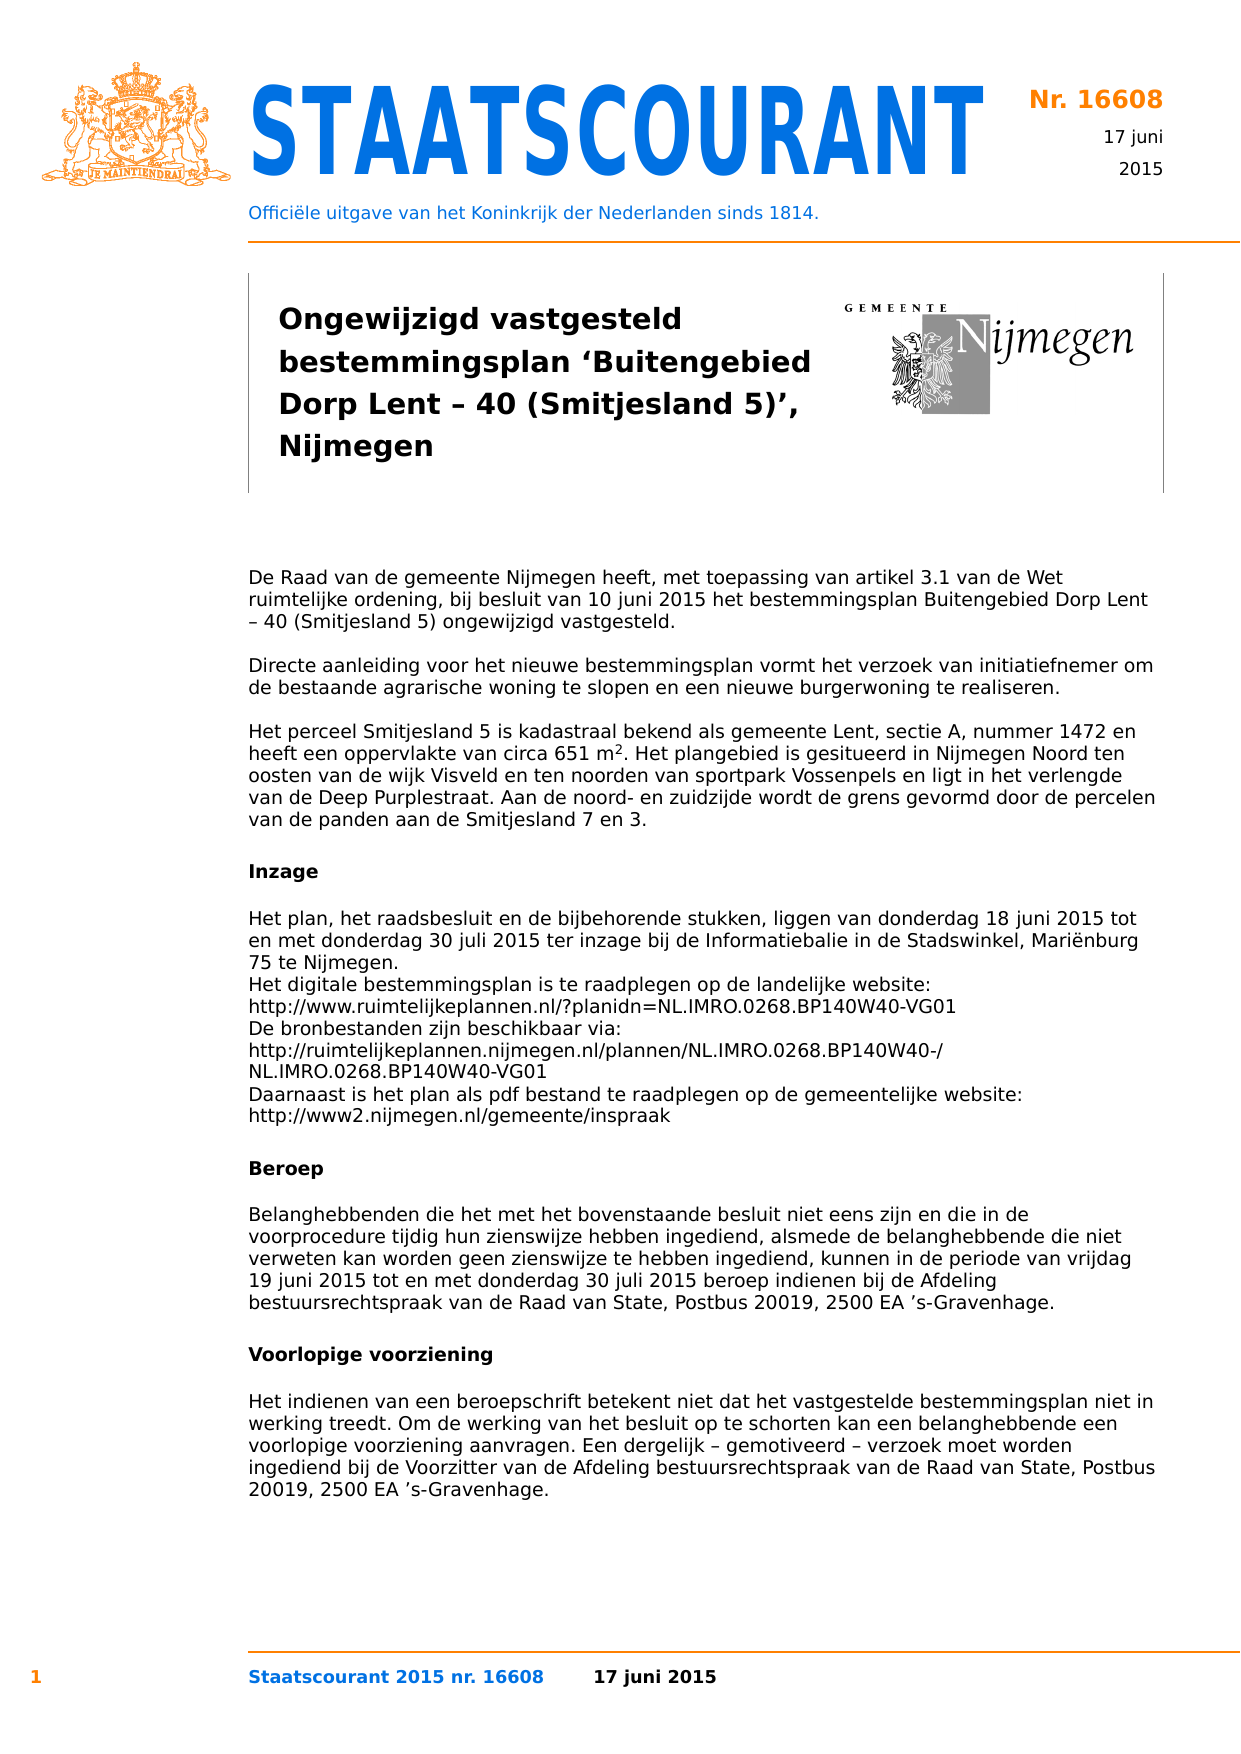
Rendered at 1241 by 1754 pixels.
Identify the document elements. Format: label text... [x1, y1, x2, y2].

text Daarnaast is het plan als pdf bestand te raadplegen op de gemeentelijke website: [248, 1083, 1163, 1105]
picture [844, 302, 1134, 415]
text http://ruimtelijkeplannen.nijmegen.nl/plannen/NL.IMRO.0268.BP140W40-/NL.IMRO.0268.BP140W40-VG01 [248, 1039, 1163, 1083]
table_header [25, 62, 248, 241]
table_cell 2015 [998, 153, 1240, 203]
text Het digitale bestemmingsplan is te raadplegen op de landelijke website: http://www.ruimtelijkeplannen.nl/?planidn=NL.IMRO.0268.BP140W40-VG01 [248, 973, 1163, 1017]
table_cell 17 juni [998, 121, 1240, 153]
subtitle Voorlopige voorziening [248, 1344, 1163, 1366]
subtitle Inzage [248, 861, 1163, 883]
table_cell Officiële uitgave van het Koninkrijk der Nederlanden sinds 1814. [248, 203, 1240, 241]
text http://www2.nijmegen.nl/gemeente/inspraak [248, 1105, 1163, 1127]
picture [41, 62, 231, 186]
text Het plan, het raadsbesluit en de bijbehorende stukken, liggen van donderdag 18 juni 2015 tot en met donderdag 30 juli 2015 ter inzage bij de Informatiebalie in de Stadswinkel, Mariënburg 75 te Nijmegen. [248, 908, 1163, 973]
text Het perceel Smitjesland 5 is kadastraal bekend als gemeente Lent, sectie A, nummer 1472 en heeft een oppervlakte van circa 651 m2. Het plangebied is gesitueerd in Nijmegen Noord ten oosten van de wijk Visveld en ten noorden van sportpark Vossenpels en ligt in het verlengde van de Deep Purplestraat. Aan de noord- en zuidzijde wordt de grens gevormd door de percelen van de panden aan de Smitjesland 7 en 3. [248, 721, 1163, 831]
text De Raad van de gemeente Nijmegen heeft, met toepassing van artikel 3.1 van de Wet ruimtelijke ordening, bij besluit van 10 juni 2015 het bestemmingsplan Buitengebied Dorp Lent – 40 (Smitjesland 5) ongewijzigd vastgesteld. [248, 567, 1163, 633]
subtitle Ongewijzigd vastgesteld bestemmingsplan ‘Buitengebied Dorp Lent – 40 (Smitjesland 5)’, Nijmegen [249, 273, 1163, 493]
text Directe aanleiding voor het nieuwe bestemmingsplan vormt het verzoek van initiatiefnemer om de bestaande agrarische woning te slopen en een nieuwe burgerwoning te realiseren. [248, 655, 1163, 699]
table_header Nr. 16608 [998, 62, 1240, 121]
subtitle Beroep [248, 1157, 1163, 1179]
table_header STAATSCOURANT [248, 62, 998, 203]
text Het indienen van een beroepschrift betekent niet dat het vastgestelde bestemmingsplan niet in werking treedt. Om de werking van het besluit op te schorten kan een belanghebbende een voorlopige voorziening aanvragen. Een dergelijk – gemotiveerd – verzoek moet worden ingediend bij de Voorzitter van de Afdeling bestuursrechtspraak van de Raad van State, Postbus 20019, 2500 EA ’s-Gravenhage. [248, 1391, 1163, 1501]
text De bronbestanden zijn beschikbaar via: [248, 1017, 1163, 1039]
text Belanghebbenden die het met het bovenstaande besluit niet eens zijn en die in de voorprocedure tijdig hun zienswijze hebben ingediend, alsmede de belanghebbende die niet verweten kan worden geen zienswijze te hebben ingediend, kunnen in de periode van vrijdag 19 juni 2015 tot en met donderdag 30 juli 2015 beroep indienen bij de Afdeling bestuursrechtspraak van de Raad van State, Postbus 20019, 2500 EA ’s-Gravenhage. [248, 1204, 1163, 1314]
